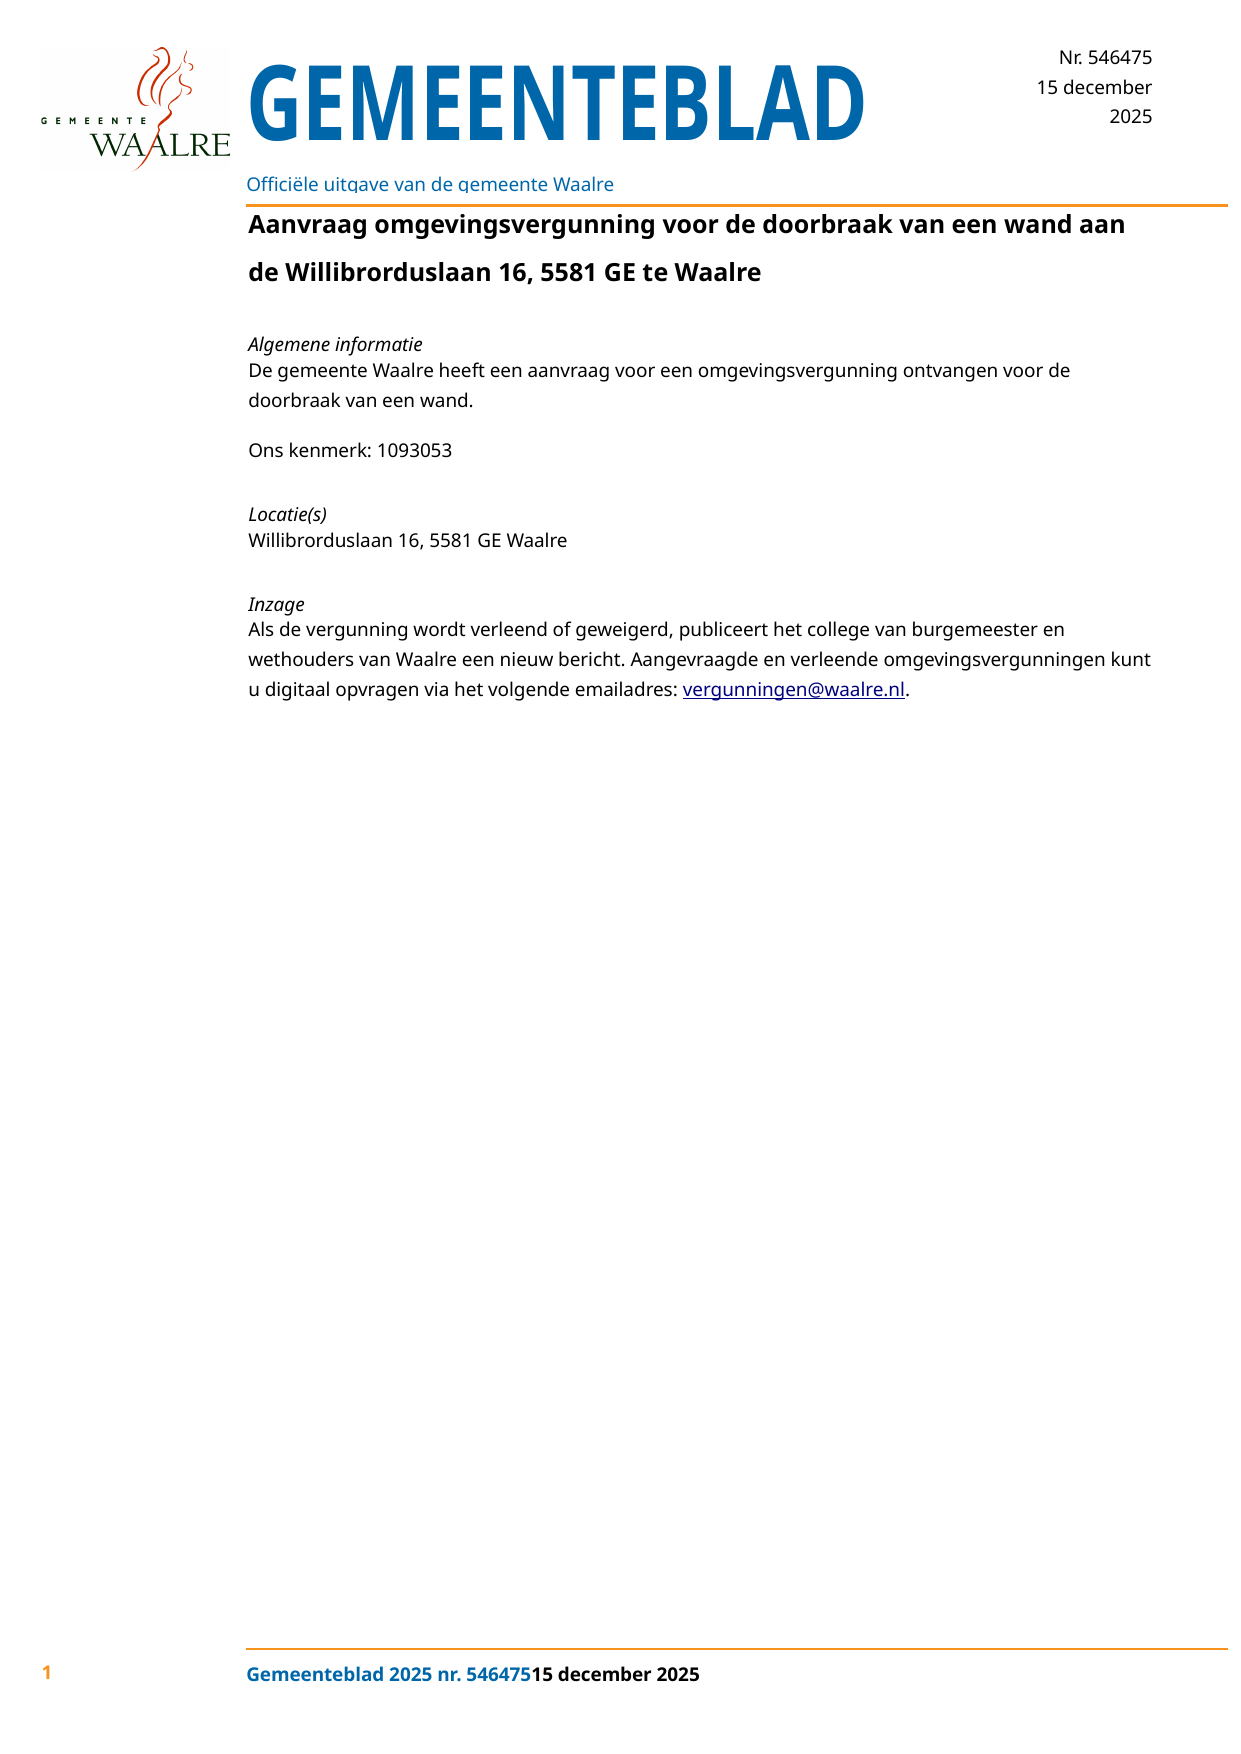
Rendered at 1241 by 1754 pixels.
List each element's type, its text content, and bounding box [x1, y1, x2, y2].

text Inzage [248, 591, 1152, 617]
text De gemeente Waalre heeft een aanvraag voor een omgevingsvergunning ontvangen voor de doorbraak van een wand. [248, 357, 1152, 412]
text Aanvraag omgevingsvergunning voor de doorbraak van een wand aan de Willibrorduslaan 16, 5581 GE te Waalre [248, 207, 1152, 288]
text Willibrorduslaan 16, 5581 GE Waalre [248, 527, 1152, 553]
text Locatie(s) [248, 501, 1152, 527]
picture [41, 47, 231, 172]
text Algemene informatie [248, 331, 1152, 357]
text Ons kenmerk: 1093053 [248, 437, 1152, 463]
text Als de vergunning wordt verleend of geweigerd, publiceert het college van burgemeester en wethouders van Waalre een nieuw bericht. Aangevraagde en verleende omgevingsvergunningen kunt u digitaal opvragen via het volgende emailadres: vergunningen@waalre.nl. [248, 617, 1152, 701]
